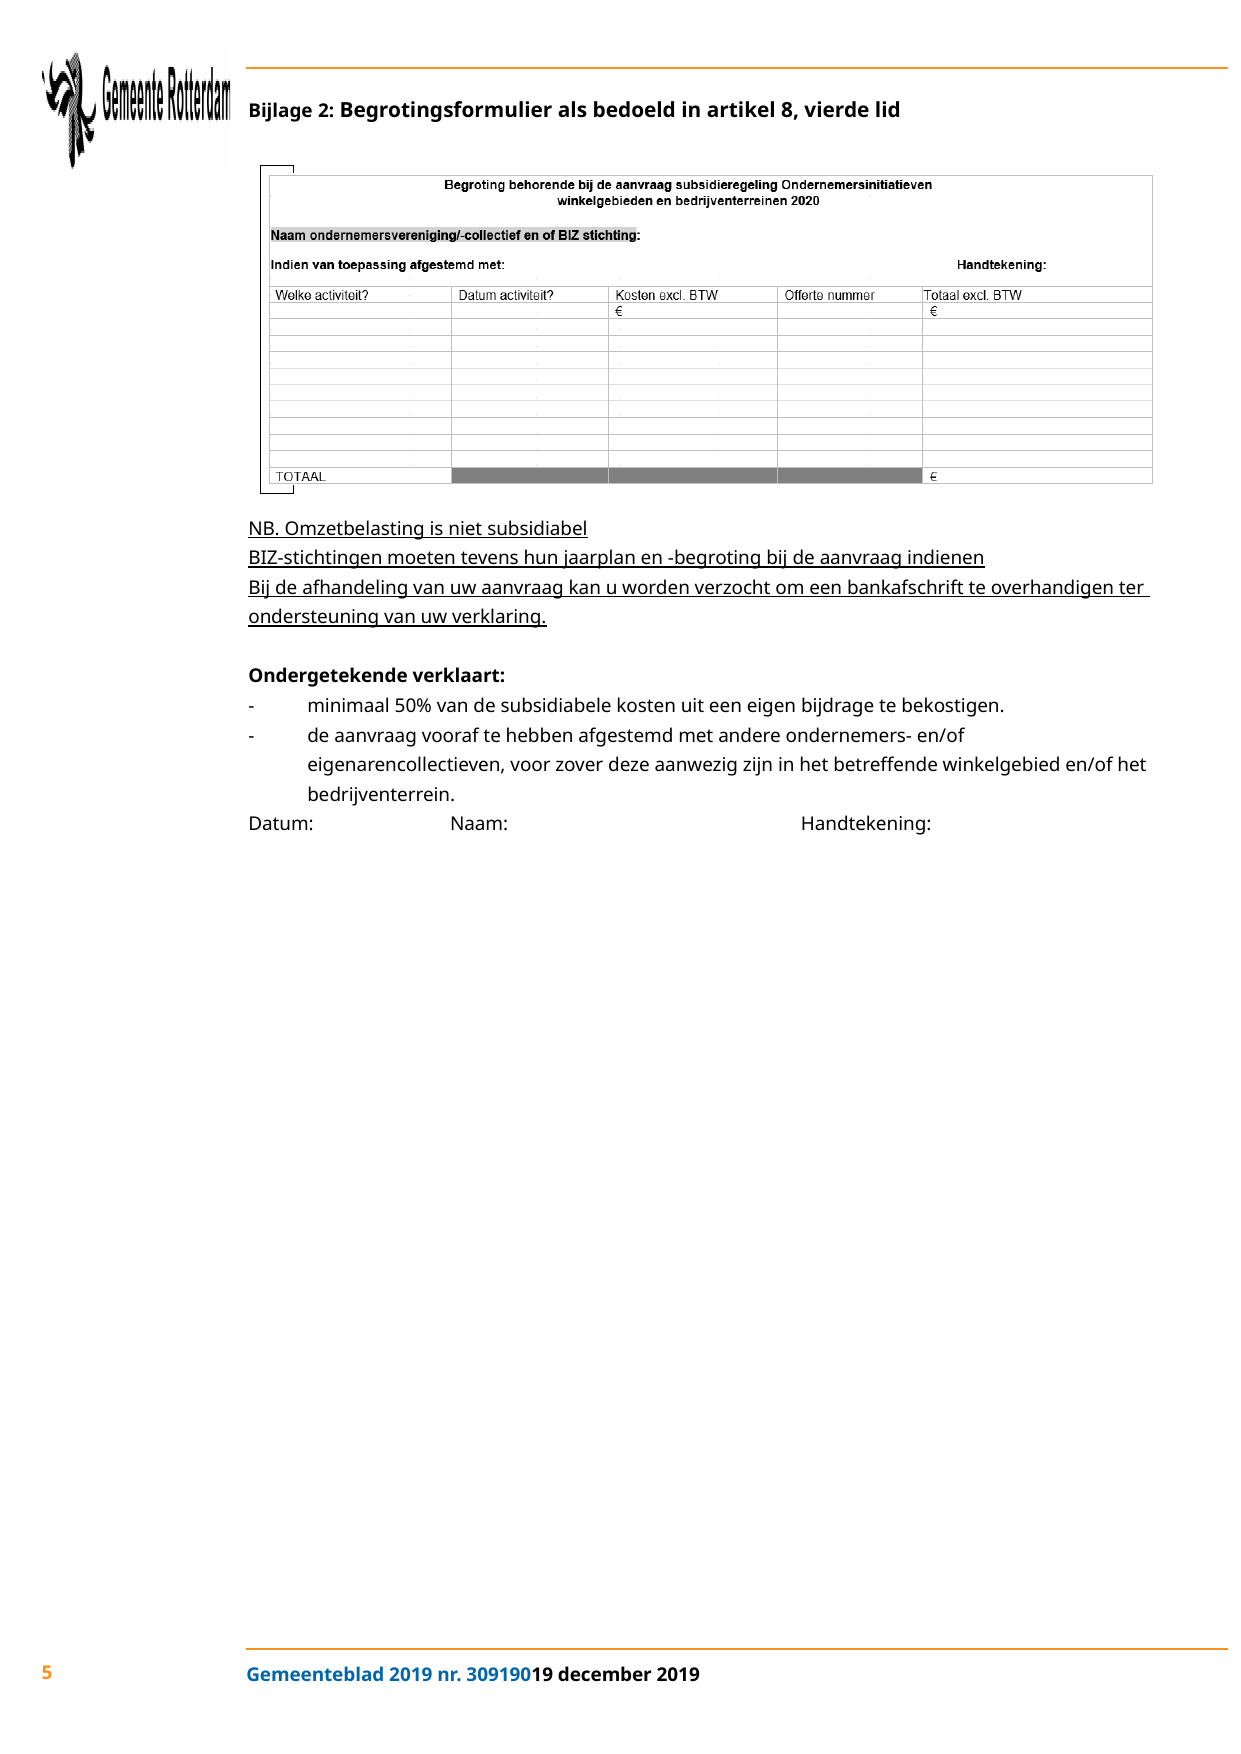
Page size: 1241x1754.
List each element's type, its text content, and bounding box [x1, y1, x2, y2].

table_header Datum: [248, 811, 450, 836]
text Bijlage 2: Begrotingsformulier als bedoeld in artikel 8, vierde lid [248, 95, 1152, 123]
table_header Naam: [450, 811, 801, 836]
picture [41, 47, 231, 172]
list de aanvraag vooraf te hebben afgestemd met andere ondernemers- en/of eigenarencollectieven, voor zover deze aanwezig zijn in het betreffende winkelgebied en/of het bedrijventerrein. [248, 722, 1152, 807]
picture [268, 173, 1155, 485]
table_header Handtekening: [801, 811, 1152, 836]
text Bij de afhandeling van uw aanvraag kan u worden verzocht om een bankafschrift te overhandigen ter ondersteuning van uw verklaring. [248, 574, 1152, 629]
list minimaal 50% van de subsidiabele kosten uit een eigen bijdrage te bekostigen. [248, 692, 1152, 718]
text BIZ-stichtingen moeten tevens hun jaarplan en -begroting bij de aanvraag indienen [248, 544, 1152, 570]
text NB. Omzetbelasting is niet subsidiabel [248, 515, 1152, 540]
text Ondergetekende verklaart: [248, 663, 1152, 688]
